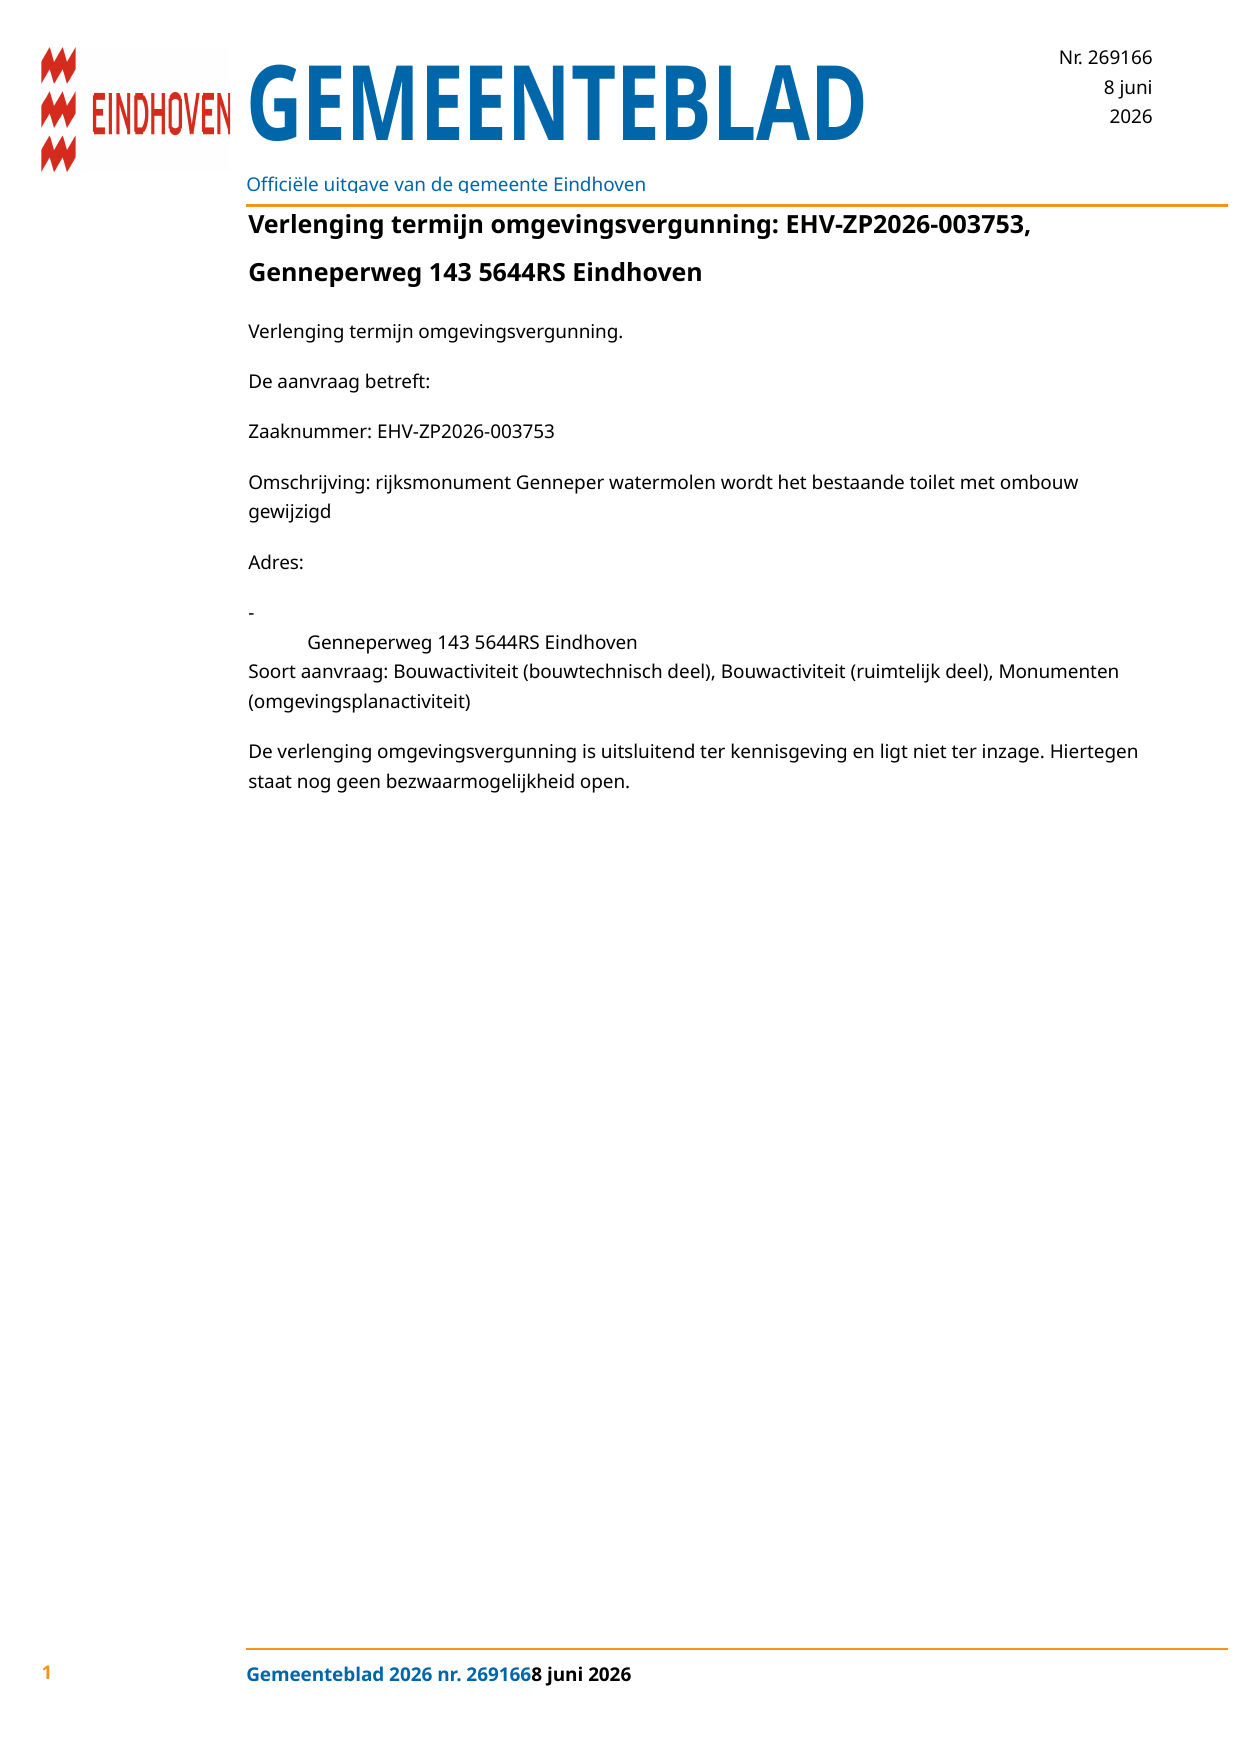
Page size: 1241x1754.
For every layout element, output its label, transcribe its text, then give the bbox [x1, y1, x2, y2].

text Zaaknummer: EHV-ZP2026-003753 [248, 419, 1152, 444]
text De aanvraag betreft: [248, 368, 1152, 394]
picture [41, 47, 231, 172]
text Omschrijving: rijksmonument Genneper watermolen wordt het bestaande toilet met ombouw gewijzigd [248, 469, 1152, 524]
text Soort aanvraag: Bouwactiviteit (bouwtechnisch deel), Bouwactiviteit (ruimtelijk deel), Monumenten (omgevingsplanactiviteit) [248, 659, 1152, 714]
list Genneperweg 143 5644RS Eindhoven [248, 629, 1152, 655]
text De verlenging omgevingsvergunning is uitsluitend ter kennisgeving en ligt niet ter inzage. Hiertegen staat nog geen bezwaarmogelijkheid open. [248, 739, 1152, 794]
text Verlenging termijn omgevingsvergunning: EHV-ZP2026-003753, Genneperweg 143 5644RS Eindhoven [248, 207, 1152, 288]
text Verlenging termijn omgevingsvergunning. [248, 318, 1152, 344]
text Adres: [248, 549, 1152, 575]
